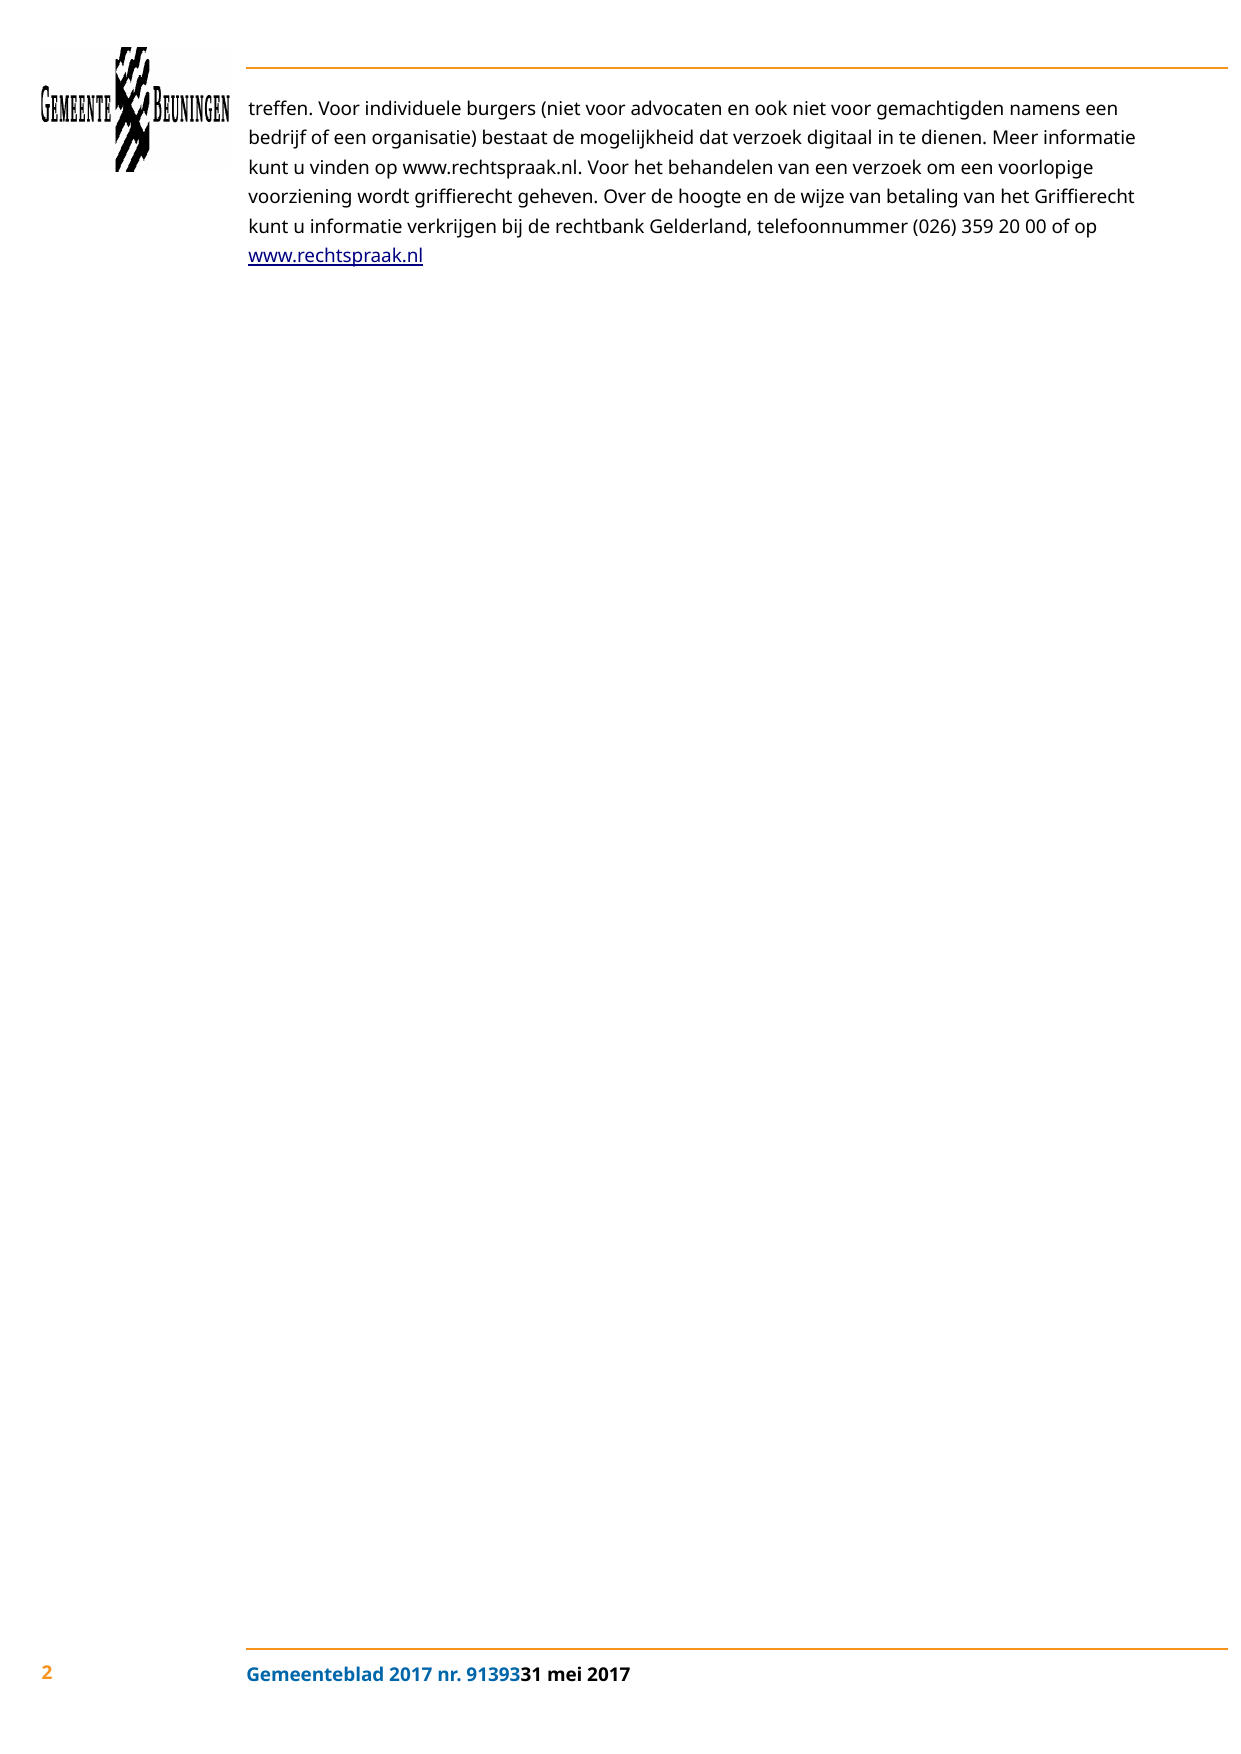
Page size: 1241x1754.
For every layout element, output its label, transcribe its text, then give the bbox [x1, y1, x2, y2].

picture [41, 47, 231, 172]
text treffen. Voor individuele burgers (niet voor advocaten en ook niet voor gemachtigden namens een bedrijf of een organisatie) bestaat de mogelijkheid dat verzoek digitaal in te dienen. Meer informatie kunt u vinden op www.rechtspraak.nl. Voor het behandelen van een verzoek om een voorlopige voorziening wordt griffierecht geheven. Over de hoogte en de wijze van betaling van het Griffierecht kunt u informatie verkrijgen bij de rechtbank Gelderland, telefoonnummer (026) 359 20 00 of op www.rechtspraak.nl [248, 95, 1152, 268]
